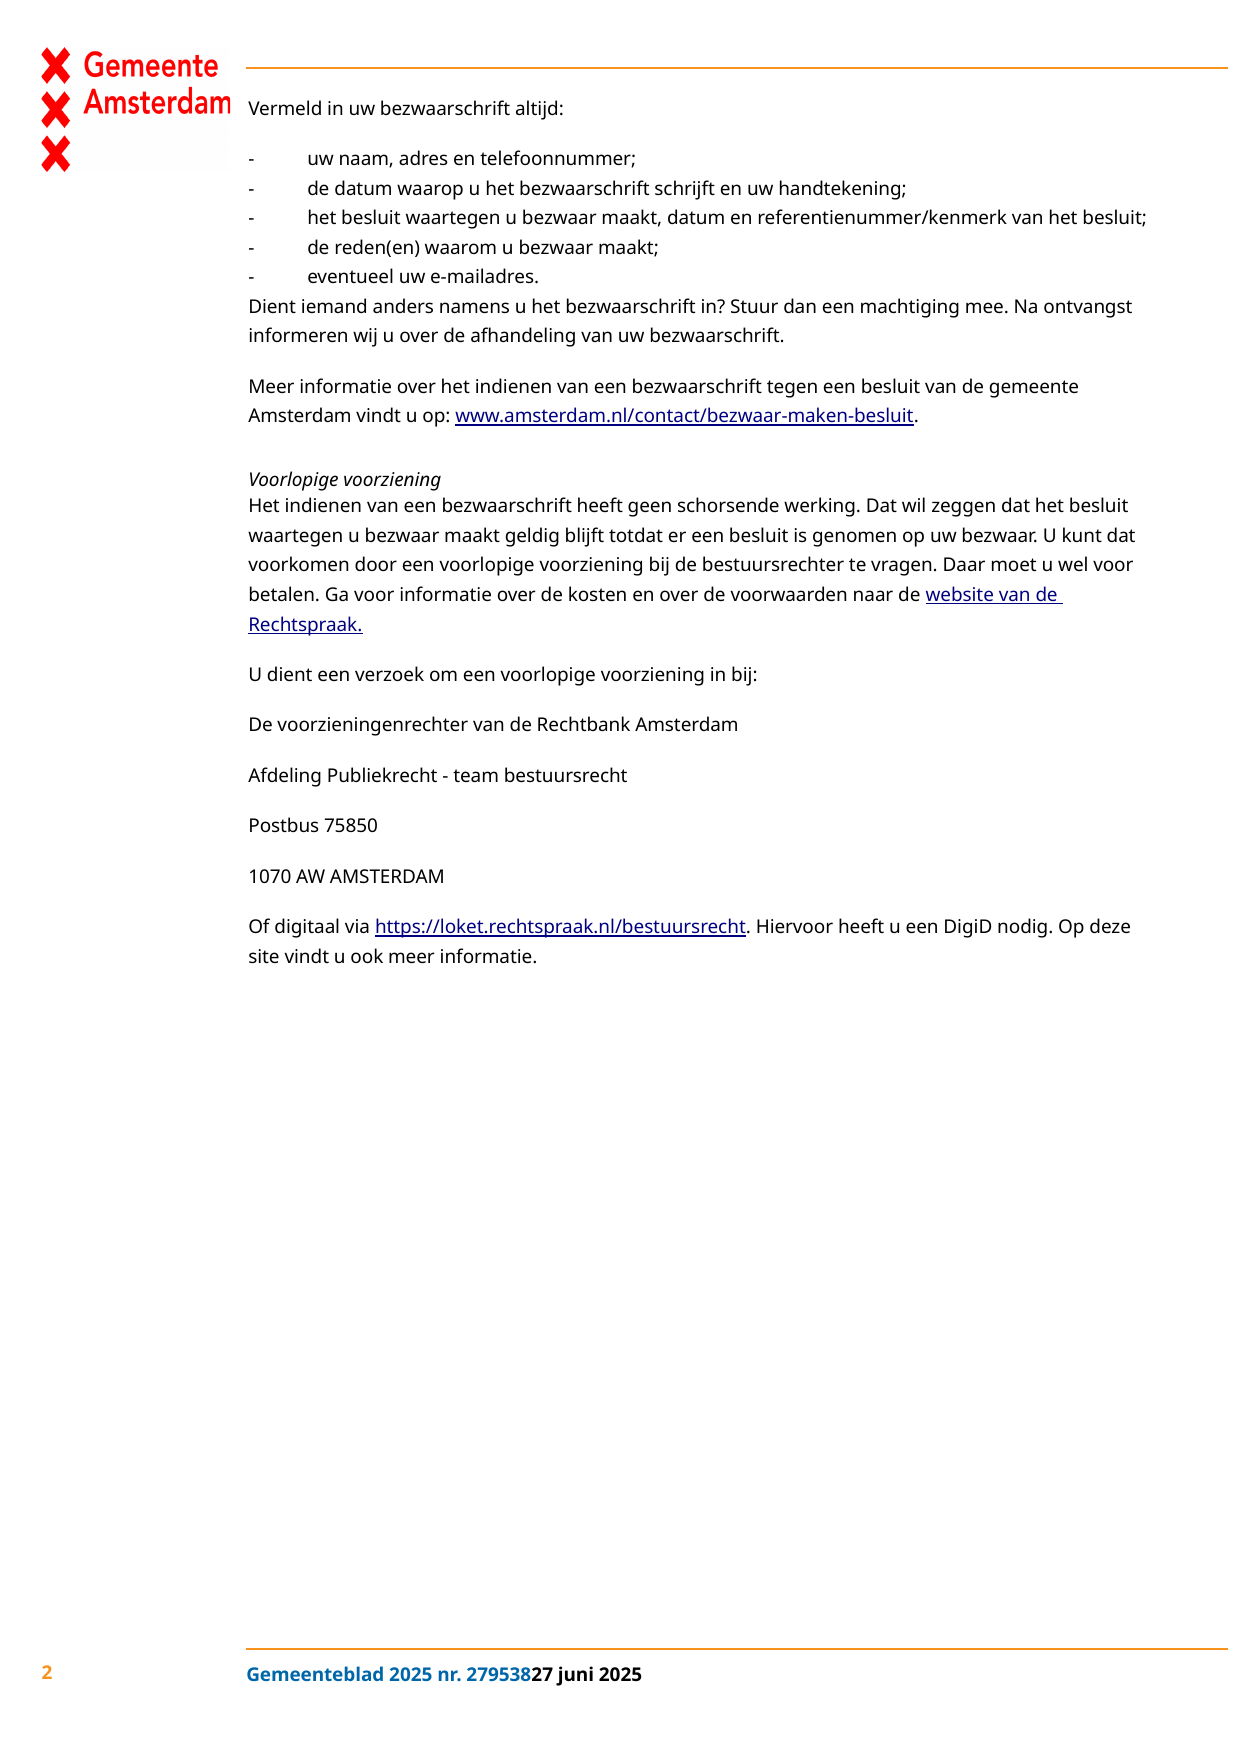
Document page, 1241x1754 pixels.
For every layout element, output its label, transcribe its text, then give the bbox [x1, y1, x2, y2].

text Vermeld in uw bezwaarschrift altijd: [248, 95, 1152, 121]
text Het indienen van een bezwaarschrift heeft geen schorsende werking. Dat wil zeggen dat het besluit waartegen u bezwaar maakt geldig blijft totdat er een besluit is genomen op uw bezwaar. U kunt dat voorkomen door een voorlopige voorziening bij de bestuursrechter te vragen. Daar moet u wel voor betalen. Ga voor informatie over de kosten en over de voorwaarden naar de website van de Rechtspraak. [248, 492, 1152, 636]
text Afdeling Publiekrecht - team bestuursrecht [248, 762, 1152, 788]
picture [41, 47, 231, 172]
list de reden(en) waarom u bezwaar maakt; [248, 234, 1152, 260]
list uw naam, adres en telefoonnummer; [248, 145, 1152, 171]
list eventueel uw e-mailadres. [248, 263, 1152, 289]
list het besluit waartegen u bezwaar maakt, datum en referentienummer/kenmerk van het besluit; [248, 204, 1152, 230]
text 1070 AW AMSTERDAM [248, 863, 1152, 888]
text Meer informatie over het indienen van een bezwaarschrift tegen een besluit van de gemeente Amsterdam vindt u op: www.amsterdam.nl/contact/bezwaar-maken-besluit. [248, 373, 1152, 428]
list de datum waarop u het bezwaarschrift schrijft en uw handtekening; [248, 175, 1152, 201]
text Postbus 75850 [248, 812, 1152, 838]
text Dient iemand anders namens u het bezwaarschrift in? Stuur dan een machtiging mee. Na ontvangst informeren wij u over de afhandeling van uw bezwaarschrift. [248, 293, 1152, 348]
text Voorlopige voorziening [248, 467, 1152, 492]
text Of digitaal via https://loket.rechtspraak.nl/bestuursrecht. Hiervoor heeft u een DigiD nodig. Op deze site vindt u ook meer informatie. [248, 913, 1152, 968]
text De voorzieningenrechter van de Rechtbank Amsterdam [248, 712, 1152, 737]
text U dient een verzoek om een voorlopige voorziening in bij: [248, 661, 1152, 687]
